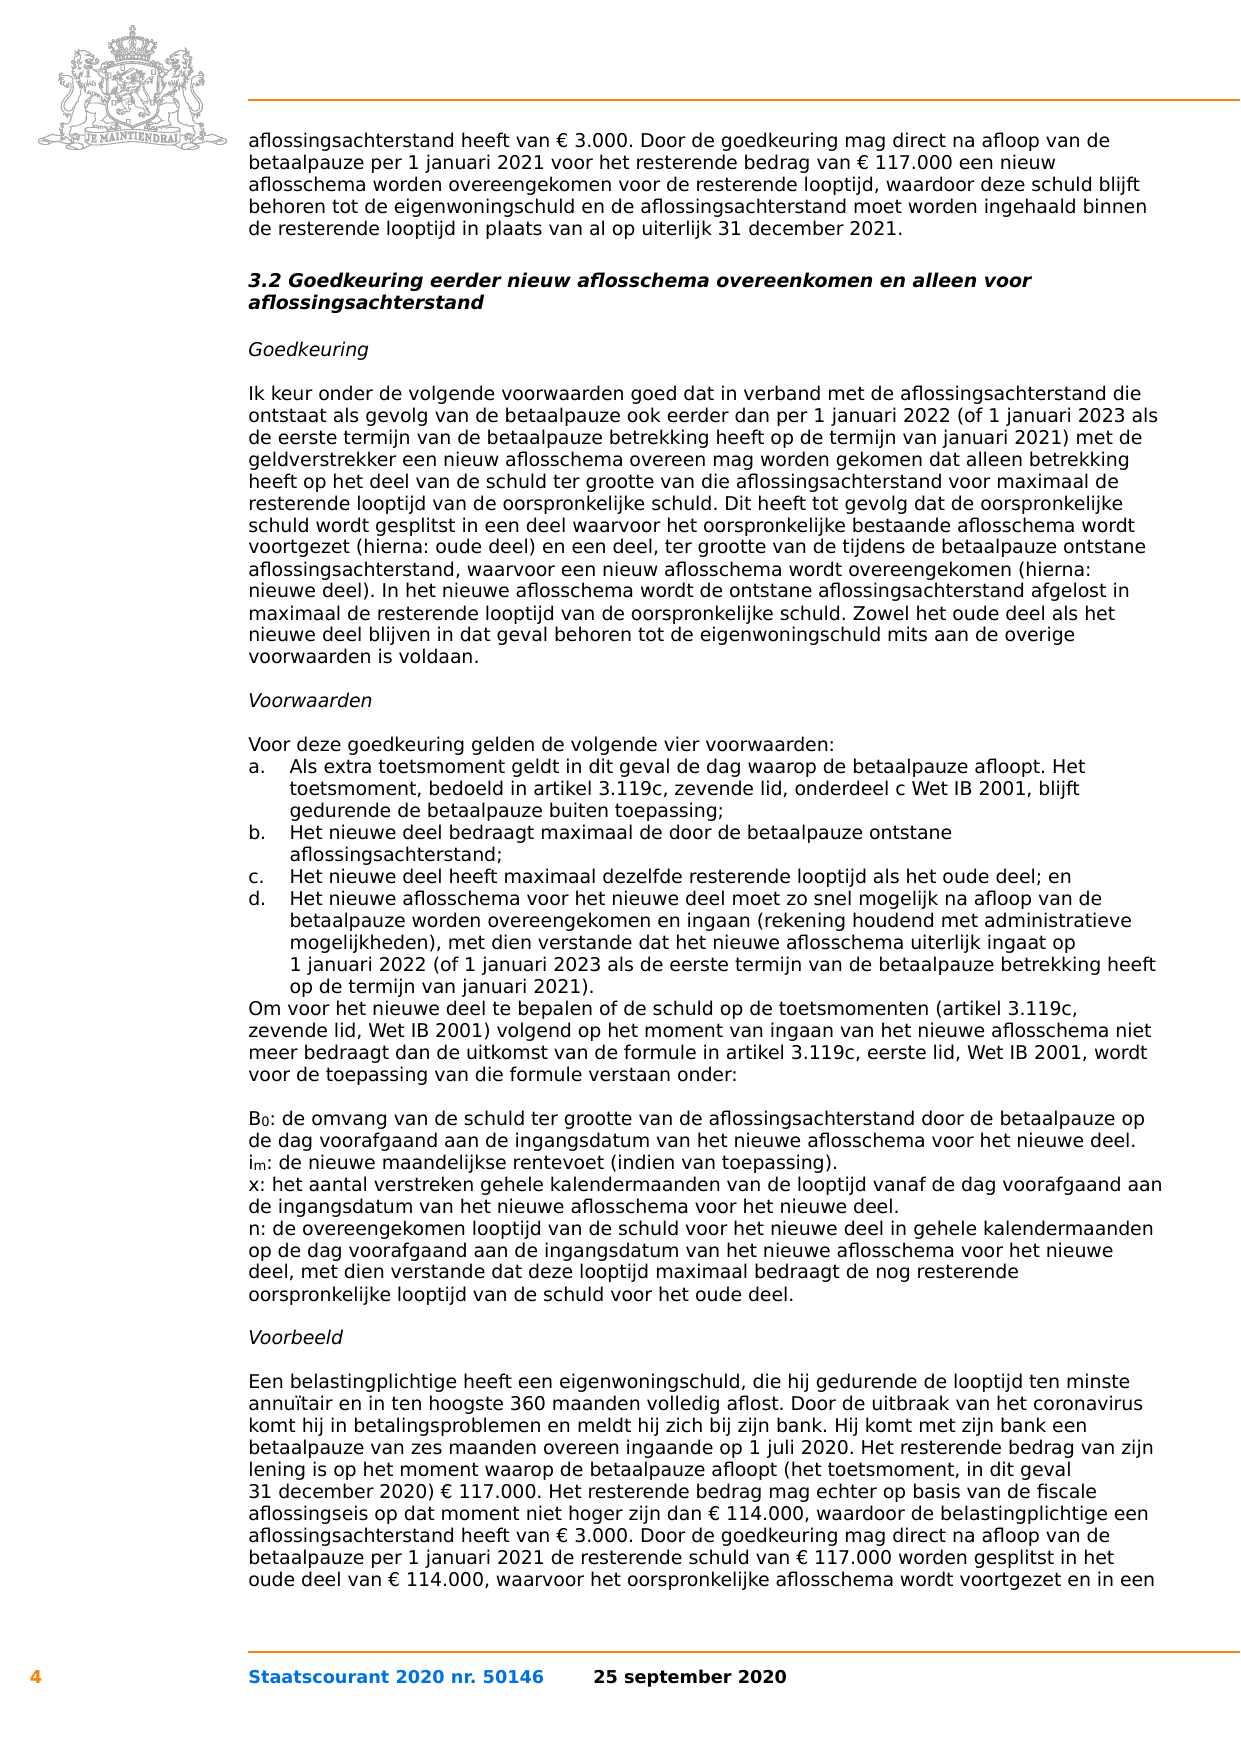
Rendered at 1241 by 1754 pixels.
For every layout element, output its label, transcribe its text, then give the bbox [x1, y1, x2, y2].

text Om voor het nieuwe deel te bepalen of de schuld op de toetsmomenten (artikel 3.119c, zevende lid, Wet IB 2001) volgend op het moment van ingaan van het nieuwe aflosschema niet meer bedraagt dan de uitkomst van de formule in artikel 3.119c, eerste lid, Wet IB 2001, wordt voor de toepassing van die formule verstaan onder: [248, 998, 1163, 1086]
text x: het aantal verstreken gehele kalendermaanden van de looptijd vanaf de dag voorafgaand aan de ingangsdatum van het nieuwe aflosschema voor het nieuwe deel. [248, 1173, 1163, 1217]
text Ik keur onder de volgende voorwaarden goed dat in verband met de aflossingsachterstand die ontstaat als gevolg van de betaalpauze ook eerder dan per 1 januari 2022 (of 1 januari 2023 als de eerste termijn van de betaalpauze betrekking heeft op de termijn van januari 2021) met de geldverstrekker een nieuw aflosschema overeen mag worden gekomen dat alleen betrekking heeft op het deel van de schuld ter grootte van die aflossingsachterstand voor maximaal de resterende looptijd van de oorspronkelijke schuld. Dit heeft tot gevolg dat de oorspronkelijke schuld wordt gesplitst in een deel waarvoor het oorspronkelijke bestaande aflosschema wordt voortgezet (hierna: oude deel) en een deel, ter grootte van de tijdens de betaalpauze ontstane aflossingsachterstand, waarvoor een nieuw aflosschema wordt overeengekomen (hierna: nieuwe deel). In het nieuwe aflosschema wordt de ontstane aflossingsachterstand afgelost in maximaal de resterende looptijd van de oorspronkelijke schuld. Zowel het oude deel als het nieuwe deel blijven in dat geval behoren tot de eigenwoningschuld mits aan de overige voorwaarden is voldaan. [248, 383, 1163, 668]
text d. Het nieuwe aflosschema voor het nieuwe deel moet zo snel mogelijk na afloop van de betaalpauze worden overeengekomen en ingaan (rekening houdend met administratieve mogelijkheden), met dien verstande dat het nieuwe aflosschema uiterlijk ingaat op 1 januari 2022 (of 1 januari 2023 als de eerste termijn van de betaalpauze betrekking heeft op de termijn van januari 2021). [248, 888, 1163, 998]
text n: de overeengekomen looptijd van de schuld voor het nieuwe deel in gehele kalendermaanden op de dag voorafgaand aan de ingangsdatum van het nieuwe aflosschema voor het nieuwe deel, met dien verstande dat deze looptijd maximaal bedraagt de nog resterende oorspronkelijke looptijd van de schuld voor het oude deel. [248, 1217, 1163, 1305]
text B0: de omvang van de schuld ter grootte van de aflossingsachterstand door de betaalpauze op de dag voorafgaand aan de ingangsdatum van het nieuwe aflosschema voor het nieuwe deel. [248, 1108, 1163, 1152]
text c. Het nieuwe deel heeft maximaal dezelfde resterende looptijd als het oude deel; en [248, 866, 1163, 888]
picture [38, 25, 227, 150]
text b. Het nieuwe deel bedraagt maximaal de door de betaalpauze ontstane aflossingsachterstand; [248, 822, 1163, 866]
text Een belastingplichtige heeft een eigenwoningschuld, die hij gedurende de looptijd ten minste annuïtair en in ten hoogste 360 maanden volledig aflost. Door de uitbraak van het coronavirus komt hij in betalingsproblemen en meldt hij zich bij zijn bank. Hij komt met zijn bank een betaalpauze van zes maanden overeen ingaande op 1 juli 2020. Het resterende bedrag van zijn lening is op het moment waarop de betaalpauze afloopt (het toetsmoment, in dit geval 31 december 2020) € 117.000. Het resterende bedrag mag echter op basis van de fiscale aflossingseis op dat moment niet hoger zijn dan € 114.000, waardoor de belastingplichtige een aflossingsachterstand heeft van € 3.000. Door de goedkeuring mag direct na afloop van de betaalpauze per 1 januari 2021 de resterende schuld van € 117.000 worden gesplitst in het oude deel van € 114.000, waarvoor het oorspronkelijke aflosschema wordt voortgezet en in een [248, 1371, 1163, 1591]
subtitle Voorbeeld [248, 1327, 1163, 1349]
text im: de nieuwe maandelijkse rentevoet (indien van toepassing). [248, 1152, 1163, 1173]
text aflossingsachterstand heeft van € 3.000. Door de goedkeuring mag direct na afloop van de betaalpauze per 1 januari 2021 voor het resterende bedrag van € 117.000 een nieuw aflosschema worden overeengekomen voor de resterende looptijd, waardoor deze schuld blijft behoren tot de eigenwoningschuld en de aflossingsachterstand moet worden ingehaald binnen de resterende looptijd in plaats van al op uiterlijk 31 december 2021. [248, 130, 1163, 240]
text Voor deze goedkeuring gelden de volgende vier voorwaarden: [248, 734, 1163, 756]
subtitle 3.2 Goedkeuring eerder nieuw aflosschema overeenkomen en alleen voor aflossingsachterstand [248, 270, 1163, 314]
subtitle Goedkeuring [248, 339, 1163, 361]
text a. Als extra toetsmoment geldt in dit geval de dag waarop de betaalpauze afloopt. Het toetsmoment, bedoeld in artikel 3.119c, zevende lid, onderdeel c Wet IB 2001, blijft gedurende de betaalpauze buiten toepassing; [248, 756, 1163, 822]
subtitle Voorwaarden [248, 690, 1163, 712]
